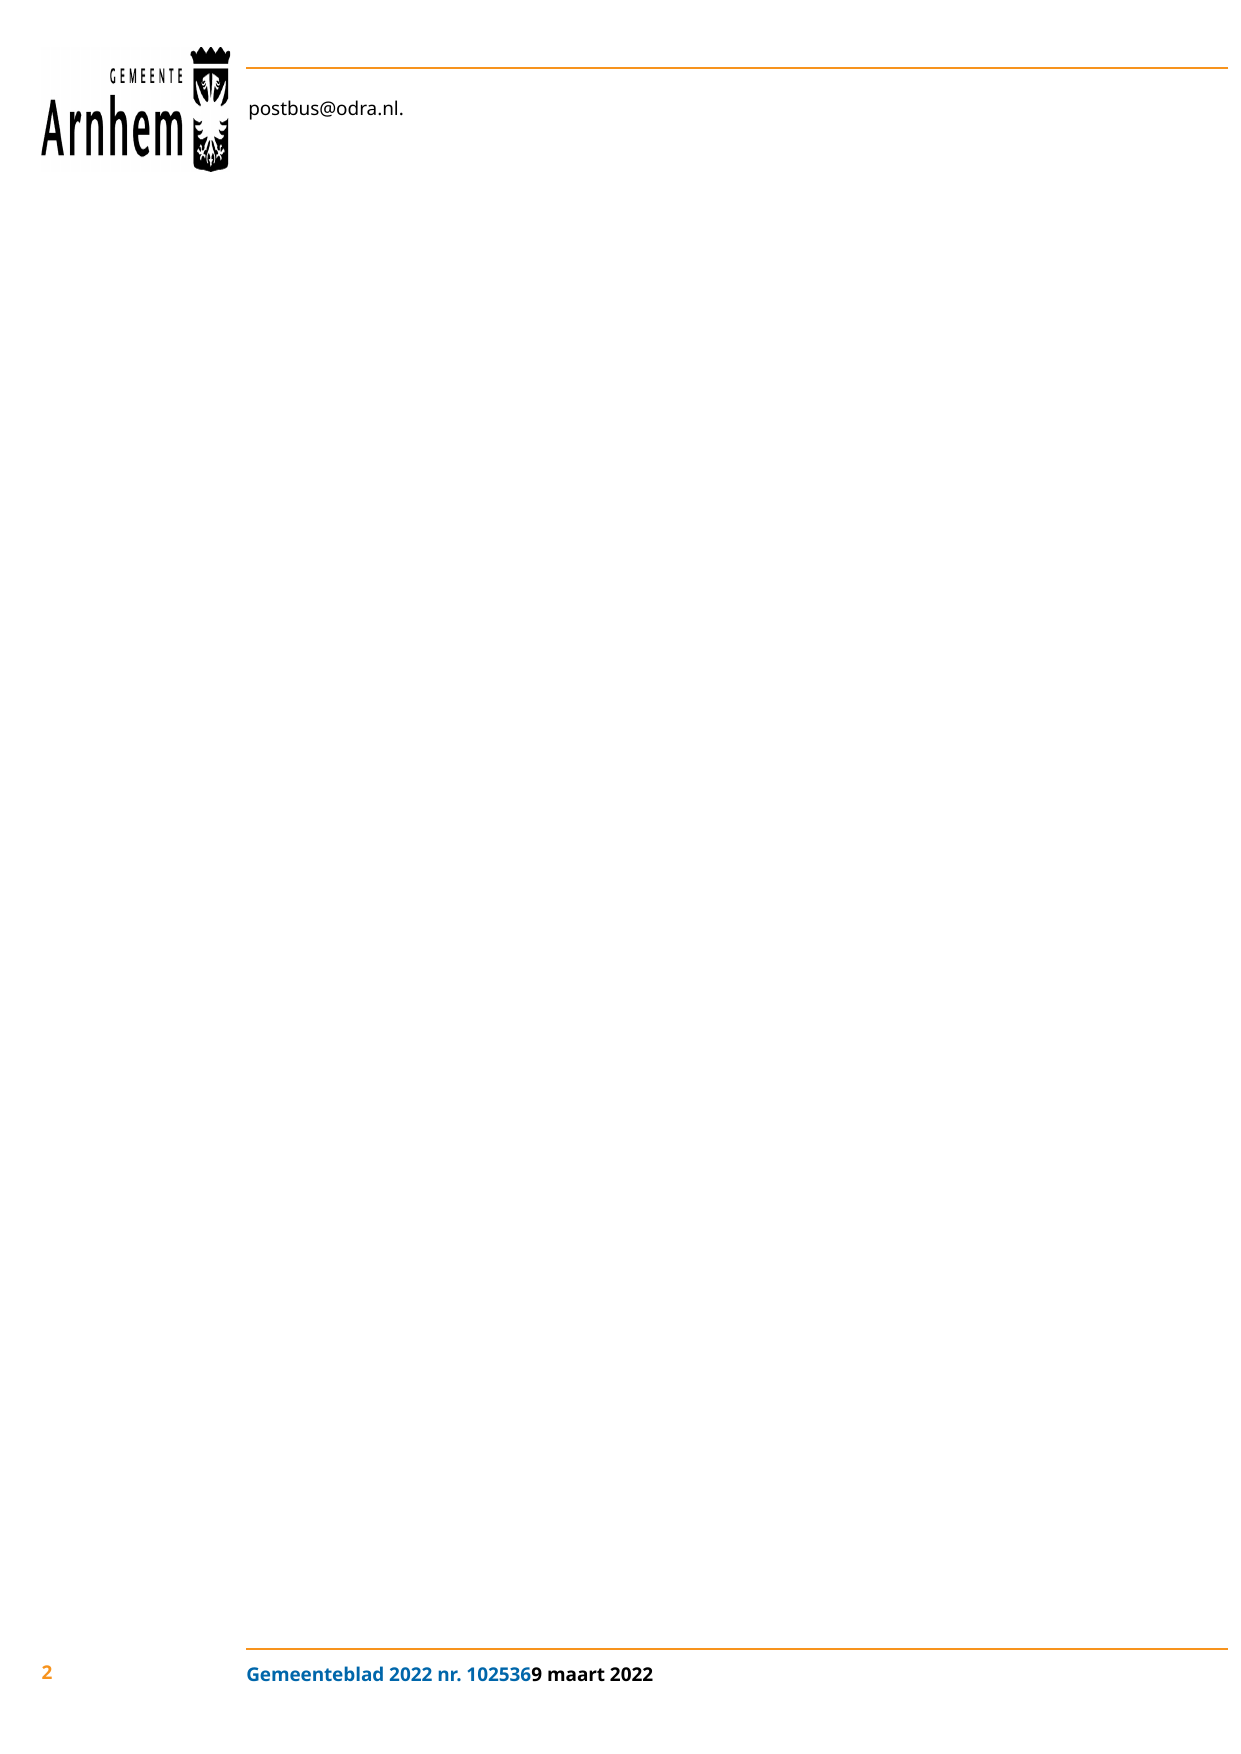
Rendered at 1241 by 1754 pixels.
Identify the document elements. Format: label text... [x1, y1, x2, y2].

text postbus@odra.nl. [248, 95, 1152, 121]
picture [41, 47, 231, 172]
